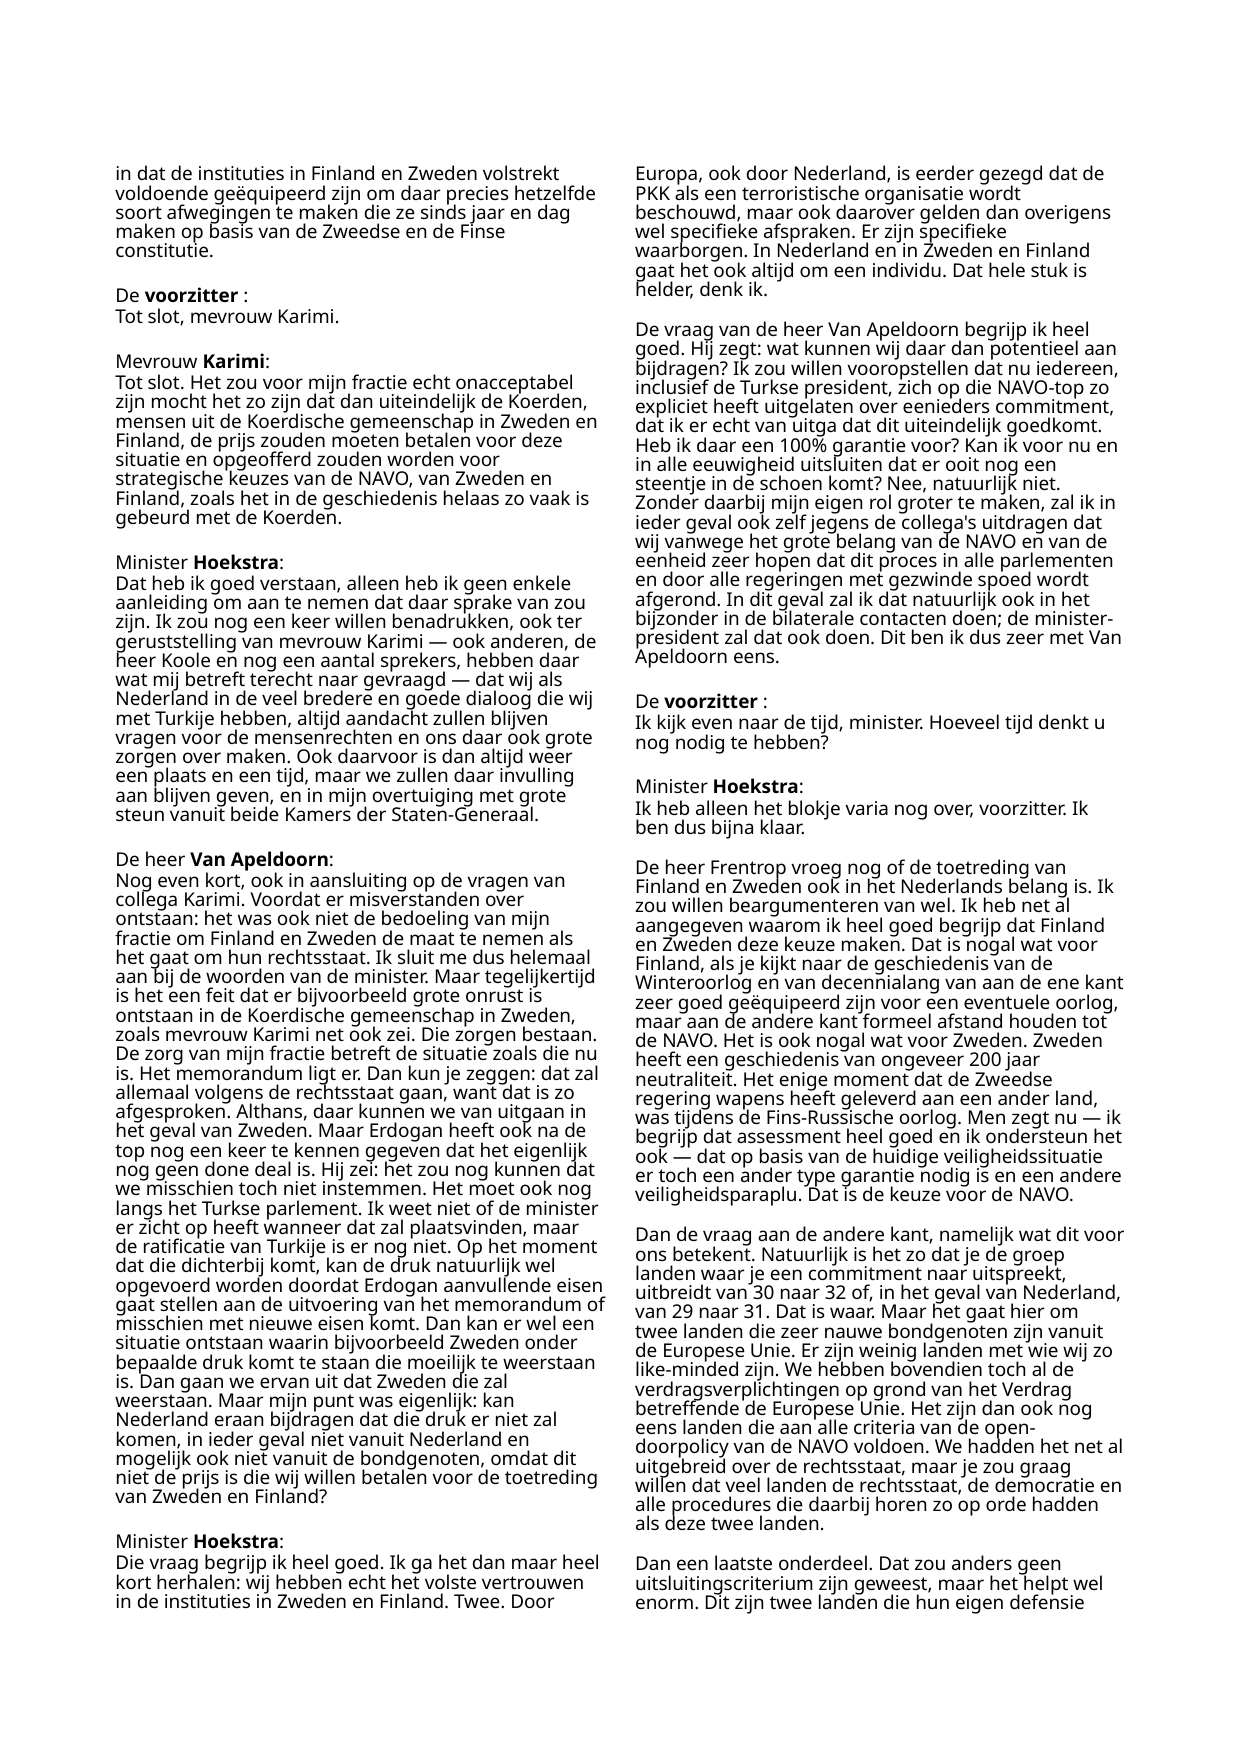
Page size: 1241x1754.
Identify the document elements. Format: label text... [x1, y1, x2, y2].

text De voorzitter : [115, 282, 605, 308]
text Nog even kort, ook in aansluiting op de vragen van collega Karimi. Voordat er misverstanden over ontstaan: het was ook niet de bedoeling van mijn fractie om Finland en Zweden de maat te nemen als het gaat om hun rechtsstaat. Ik sluit me dus helemaal aan bij de woorden van de minister. Maar tegelijkertijd is het een feit dat er bijvoorbeeld grote onrust is ontstaan in de Koerdische gemeenschap in Zweden, zoals mevrouw Karimi net ook zei. Die zorgen bestaan. De zorg van mijn fractie betreft de situatie zoals die nu is. Het memorandum ligt er. Dan kun je zeggen: dat zal allemaal volgens de rechtsstaat gaan, want dat is zo afgesproken. Althans, daar kunnen we van uitgaan in het geval van Zweden. Maar Erdogan heeft ook na de top nog een keer te kennen gegeven dat het eigenlijk nog geen done deal is. Hij zei: het zou nog kunnen dat we misschien toch niet instemmen. Het moet ook nog langs het Turkse parlement. Ik weet niet of de minister er zicht op heeft wanneer dat zal plaatsvinden, maar de ratificatie van Turkije is er nog niet. Op het moment dat die dichterbij komt, kan de druk natuurlijk wel opgevoerd worden doordat Erdogan aanvullende eisen gaat stellen aan de uitvoering van het memorandum of misschien met nieuwe eisen komt. Dan kan er wel een situatie ontstaan waarin bijvoorbeeld Zweden onder bepaalde druk komt te staan die moeilijk te weerstaan is. Dan gaan we ervan uit dat Zweden die zal weerstaan. Maar mijn punt was eigenlijk: kan Nederland eraan bijdragen dat die druk er niet zal komen, in ieder geval niet vanuit Nederland en mogelijk ook niet vanuit de bondgenoten, omdat dit niet de prijs is die wij willen betalen voor de toetreding van Zweden en Finland? [115, 872, 605, 1508]
text Tot slot, mevrouw Karimi. [115, 308, 605, 327]
text De vraag van de heer Van Apeldoorn begrijp ik heel goed. Hij zegt: wat kunnen wij daar dan potentieel aan bijdragen? Ik zou willen vooropstellen dat nu iedereen, inclusief de Turkse president, zich op die NAVO-top zo expliciet heeft uitgelaten over eenieders commitment, dat ik er echt van uitga dat dit uiteindelijk goedkomt. Heb ik daar een 100% garantie voor? Kan ik voor nu en in alle eeuwigheid uitsluiten dat er ooit nog een steentje in de schoen komt? Nee, natuurlijk niet. Zonder daarbij mijn eigen rol groter te maken, zal ik in ieder geval ook zelf jegens de collega's uitdragen dat wij vanwege het grote belang van de NAVO en van de eenheid zeer hopen dat dit proces in alle parlementen en door alle regeringen met gezwinde spoed wordt afgerond. In dit geval zal ik dat natuurlijk ook in het bijzonder in de bilaterale contacten doen; de minister-president zal dat ook doen. Dit ben ik dus zeer met Van Apeldoorn eens. [635, 321, 1125, 668]
text Ik kijk even naar de tijd, minister. Hoeveel tijd denkt u nog nodig te hebben? [635, 714, 1125, 753]
text Ik heb alleen het blokje varia nog over, voorzitter. Ik ben dus bijna klaar. [635, 799, 1125, 838]
text Minister Hoekstra: [115, 549, 605, 575]
text De voorzitter : [635, 689, 1125, 714]
text Minister Hoekstra: [635, 774, 1125, 799]
text Die vraag begrijp ik heel goed. Ik ga het dan maar heel kort herhalen: wij hebben echt het volste vertrouwen in de instituties in Zweden en Finland. Twee. Door [115, 1554, 605, 1612]
text in dat de instituties in Finland en Zweden volstrekt voldoende geëquipeerd zijn om daar precies hetzelfde soort afwegingen te maken die ze sinds jaar en dag maken op basis van de Zweedse en de Finse constitutie. [115, 165, 605, 262]
text Europa, ook door Nederland, is eerder gezegd dat de PKK als een terroristische organisatie wordt beschouwd, maar ook daarover gelden dan overigens wel specifieke afspraken. Er zijn specifieke waarborgen. In Nederland en in Zweden en Finland gaat het ook altijd om een individu. Dat hele stuk is helder, denk ik. [635, 165, 1125, 300]
text Dan een laatste onderdeel. Dat zou anders geen uitsluitingscriterium zijn geweest, maar het helpt wel enorm. Dit zijn twee landen die hun eigen defensie [635, 1555, 1125, 1613]
text De heer Frentrop vroeg nog of de toetreding van Finland en Zweden ook in het Nederlands belang is. Ik zou willen beargumenteren van wel. Ik heb net al aangegeven waarom ik heel goed begrijp dat Finland en Zweden deze keuze maken. Dat is nogal wat voor Finland, als je kijkt naar de geschiedenis van de Winteroorlog en van decennialang van aan de ene kant zeer goed geëquipeerd zijn voor een eventuele oorlog, maar aan de andere kant formeel afstand houden tot de NAVO. Het is ook nogal wat voor Zweden. Zweden heeft een geschiedenis van ongeveer 200 jaar neutraliteit. Het enige moment dat de Zweedse regering wapens heeft geleverd aan een ander land, was tijdens de Fins-Russische oorlog. Men zegt nu — ik begrijp dat assessment heel goed en ik ondersteun het ook — dat op basis van de huidige veiligheidssituatie er toch een ander type garantie nodig is en een andere veiligheidsparaplu. Dat is de keuze voor de NAVO. [635, 859, 1125, 1206]
text Tot slot. Het zou voor mijn fractie echt onacceptabel zijn mocht het zo zijn dat dan uiteindelijk de Koerden, mensen uit de Koerdische gemeenschap in Zweden en Finland, de prijs zouden moeten betalen voor deze situatie en opgeofferd zouden worden voor strategische keuzes van de NAVO, van Zweden en Finland, zoals het in de geschiedenis helaas zo vaak is gebeurd met de Koerden. [115, 374, 605, 528]
text Mevrouw Karimi: [115, 348, 605, 374]
text De heer Van Apeldoorn: [115, 846, 605, 872]
text Minister Hoekstra: [115, 1529, 605, 1554]
text Dat heb ik goed verstaan, alleen heb ik geen enkele aanleiding om aan te nemen dat daar sprake van zou zijn. Ik zou nog een keer willen benadrukken, ook ter geruststelling van mevrouw Karimi — ook anderen, de heer Koole en nog een aantal sprekers, hebben daar wat mij betreft terecht naar gevraagd — dat wij als Nederland in de veel bredere en goede dialoog die wij met Turkije hebben, altijd aandacht zullen blijven vragen voor de mensenrechten en ons daar ook grote zorgen over maken. Ook daarvoor is dan altijd weer een plaats en een tijd, maar we zullen daar invulling aan blijven geven, en in mijn overtuiging met grote steun vanuit beide Kamers der Staten-Generaal. [115, 575, 605, 825]
text Dan de vraag aan de andere kant, namelijk wat dit voor ons betekent. Natuurlijk is het zo dat je de groep landen waar je een commitment naar uitspreekt, uitbreidt van 30 naar 32 of, in het geval van Nederland, van 29 naar 31. Dat is waar. Maar het gaat hier om twee landen die zeer nauwe bondgenoten zijn vanuit de Europese Unie. Er zijn weinig landen met wie wij zo like-minded zijn. We hebben bovendien toch al de verdragsverplichtingen op grond van het Verdrag betreffende de Europese Unie. Het zijn dan ook nog eens landen die aan alle criteria van de open-doorpolicy van de NAVO voldoen. We hadden het net al uitgebreid over de rechtsstaat, maar je zou graag willen dat veel landen de rechtsstaat, de democratie en alle procedures die daarbij horen zo op orde hadden als deze twee landen. [635, 1226, 1125, 1535]
